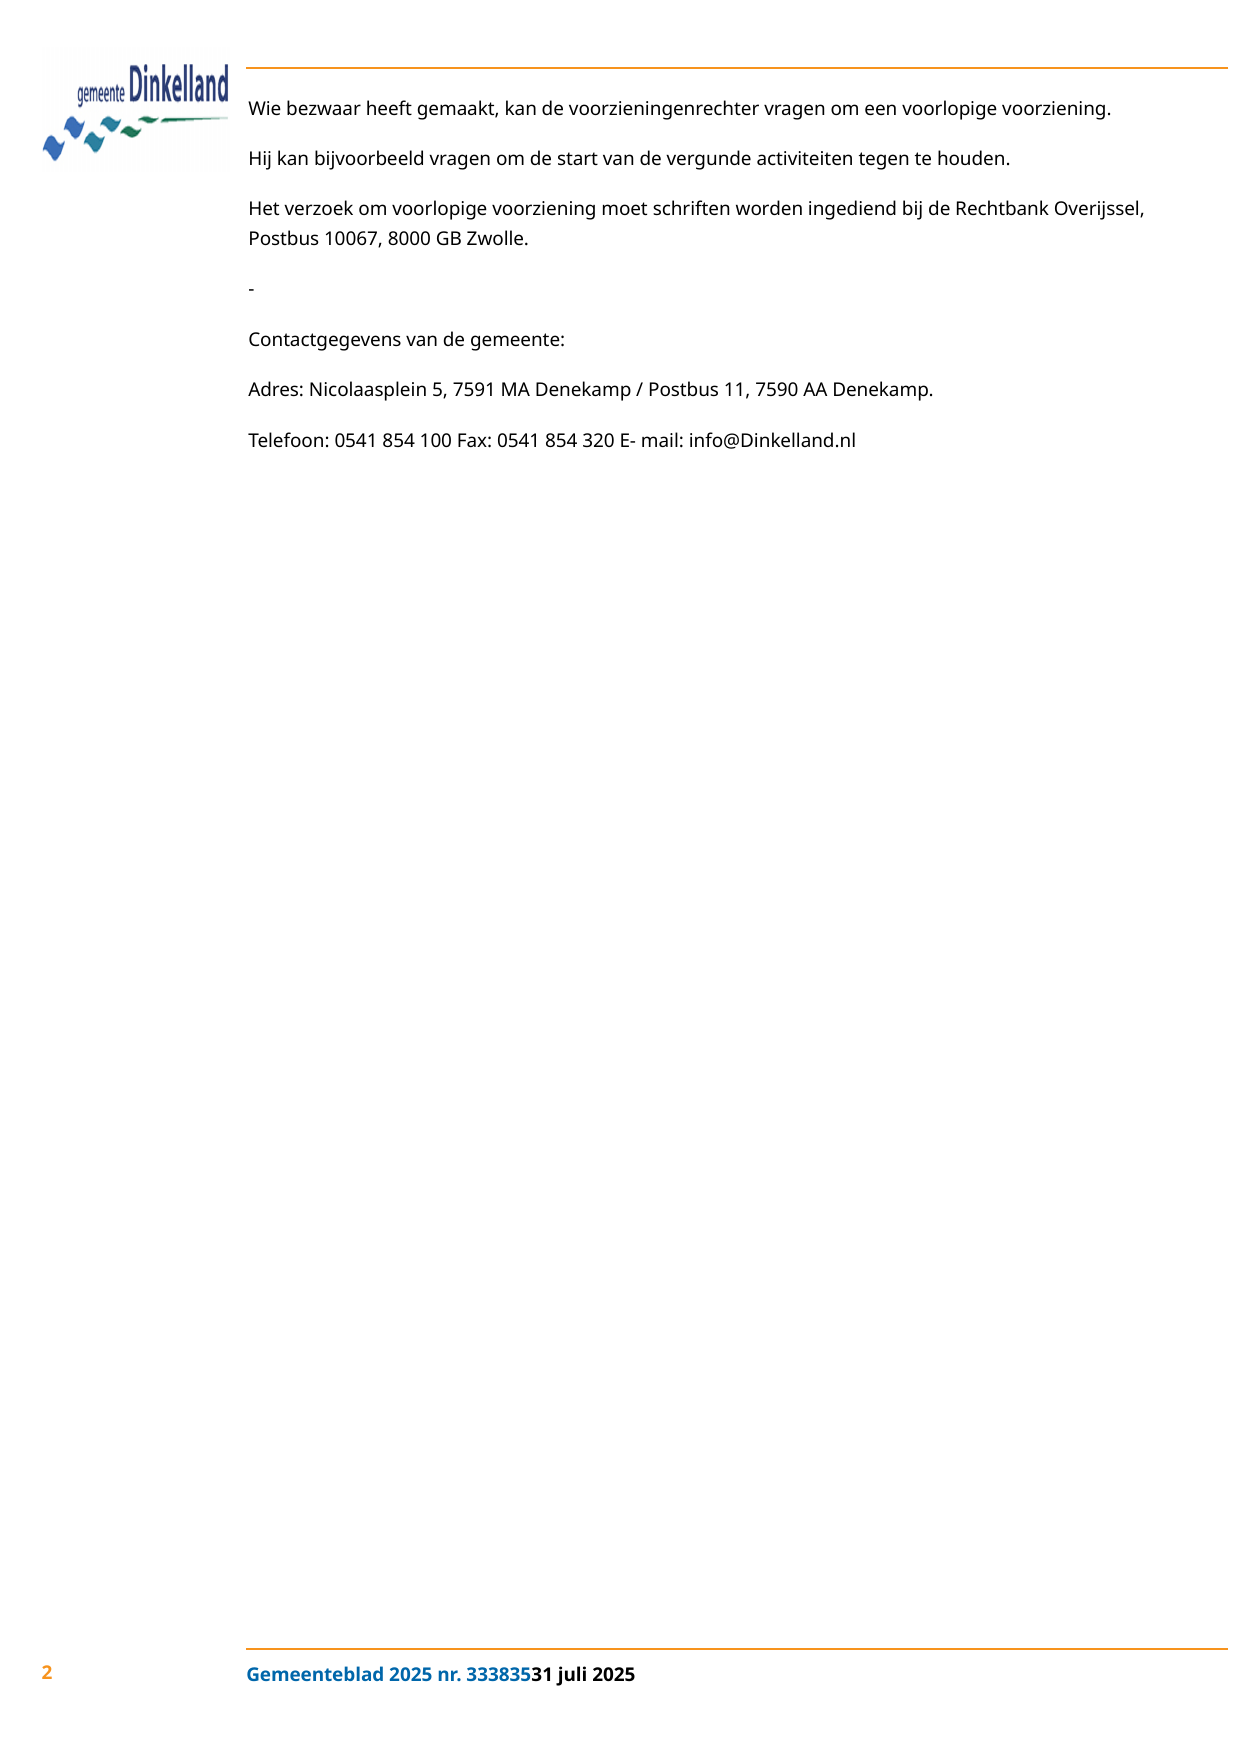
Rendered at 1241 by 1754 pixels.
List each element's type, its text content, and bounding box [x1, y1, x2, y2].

picture [41, 47, 231, 172]
text Telefoon: 0541 854 100 Fax: 0541 854 320 E- mail: info@Dinkelland.nl [248, 427, 1152, 453]
text Adres: Nicolaasplein 5, 7591 MA Denekamp / Postbus 11, 7590 AA Denekamp. [248, 376, 1152, 402]
text Het verzoek om voorlopige voorziening moet schriften worden ingediend bij de Rechtbank Overijssel, Postbus 10067, 8000 GB Zwolle. [248, 196, 1152, 251]
text Hij kan bijvoorbeeld vragen om de start van de vergunde activiteiten tegen te houden. [248, 145, 1152, 171]
text Contactgegevens van de gemeente: [248, 326, 1152, 352]
text - [248, 276, 1152, 301]
text Wie bezwaar heeft gemaakt, kan de voorzieningenrechter vragen om een voorlopige voorziening. [248, 95, 1152, 121]
